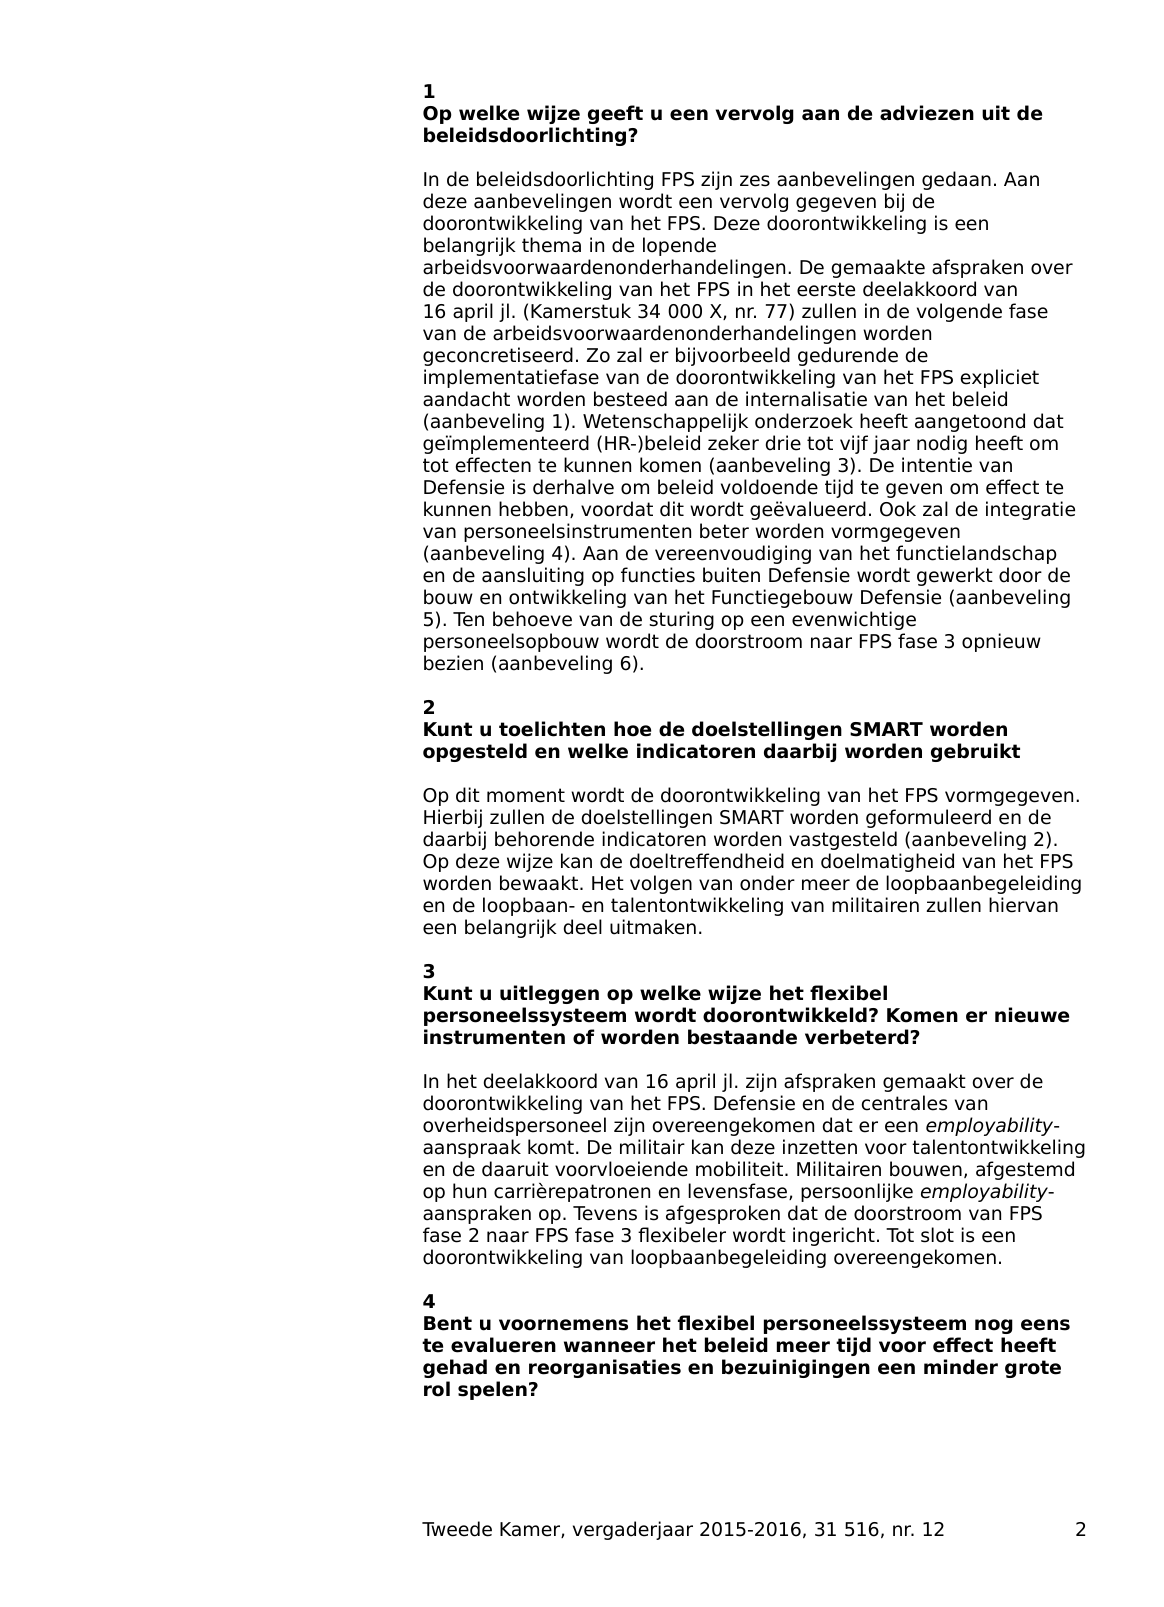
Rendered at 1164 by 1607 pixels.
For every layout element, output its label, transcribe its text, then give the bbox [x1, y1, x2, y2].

text Op dit moment wordt de doorontwikkeling van het FPS vormgegeven. Hierbij zullen de doelstellingen SMART worden geformuleerd en de daarbij behorende indicatoren worden vastgesteld (aanbeveling 2). Op deze wijze kan de doeltreffendheid en doelmatigheid van het FPS worden bewaakt. Het volgen van onder meer de loopbaanbegeleiding en de loopbaan- en talentontwikkeling van militairen zullen hiervan een belangrijk deel uitmaken. [422, 785, 1087, 939]
text 4 [422, 1291, 1087, 1313]
text Op welke wijze geeft u een vervolg aan de adviezen uit de beleidsdoorlichting? [422, 103, 1087, 147]
text 1 [422, 81, 1087, 103]
text In het deelakkoord van 16 april jl. zijn afspraken gemaakt over de doorontwikkeling van het FPS. Defensie en de centrales van overheidspersoneel zijn overeengekomen dat er een employability-aanspraak komt. De militair kan deze inzetten voor talentontwikkeling en de daaruit voorvloeiende mobiliteit. Militairen bouwen, afgestemd op hun carrièrepatronen en levensfase, persoonlijke employability-aanspraken op. Tevens is afgesproken dat de doorstroom van FPS fase 2 naar FPS fase 3 flexibeler wordt ingericht. Tot slot is een doorontwikkeling van loopbaanbegeleiding overeengekomen. [422, 1071, 1087, 1269]
text Kunt u toelichten hoe de doelstellingen SMART worden opgesteld en welke indicatoren daarbij worden gebruikt [422, 719, 1087, 763]
text 3 [422, 961, 1087, 983]
text Kunt u uitleggen op welke wijze het flexibel personeelssysteem wordt doorontwikkeld? Komen er nieuwe instrumenten of worden bestaande verbeterd? [422, 983, 1087, 1049]
text Bent u voornemens het flexibel personeelssysteem nog eens te evalueren wanneer het beleid meer tijd voor effect heeft gehad en reorganisaties en bezuinigingen een minder grote rol spelen? [422, 1313, 1087, 1401]
text In de beleidsdoorlichting FPS zijn zes aanbevelingen gedaan. Aan deze aanbevelingen wordt een vervolg gegeven bij de doorontwikkeling van het FPS. Deze doorontwikkeling is een belangrijk thema in de lopende arbeidsvoorwaardenonderhandelingen. De gemaakte afspraken over de doorontwikkeling van het FPS in het eerste deelakkoord van 16 april jl. (Kamerstuk 34 000 X, nr. 77) zullen in de volgende fase van de arbeidsvoorwaardenonderhandelingen worden geconcretiseerd. Zo zal er bijvoorbeeld gedurende de implementatiefase van de doorontwikkeling van het FPS expliciet aandacht worden besteed aan de internalisatie van het beleid (aanbeveling 1). Wetenschappelijk onderzoek heeft aangetoond dat geïmplementeerd (HR-)beleid zeker drie tot vijf jaar nodig heeft om tot effecten te kunnen komen (aanbeveling 3). De intentie van Defensie is derhalve om beleid voldoende tijd te geven om effect te kunnen hebben, voordat dit wordt geëvalueerd. Ook zal de integratie van personeelsinstrumenten beter worden vormgegeven (aanbeveling 4). Aan de vereenvoudiging van het functielandschap en de aansluiting op functies buiten Defensie wordt gewerkt door de bouw en ontwikkeling van het Functiegebouw Defensie (aanbeveling 5). Ten behoeve van de sturing op een evenwichtige personeelsopbouw wordt de doorstroom naar FPS fase 3 opnieuw bezien (aanbeveling 6). [422, 169, 1087, 675]
text 2 [422, 697, 1087, 719]
